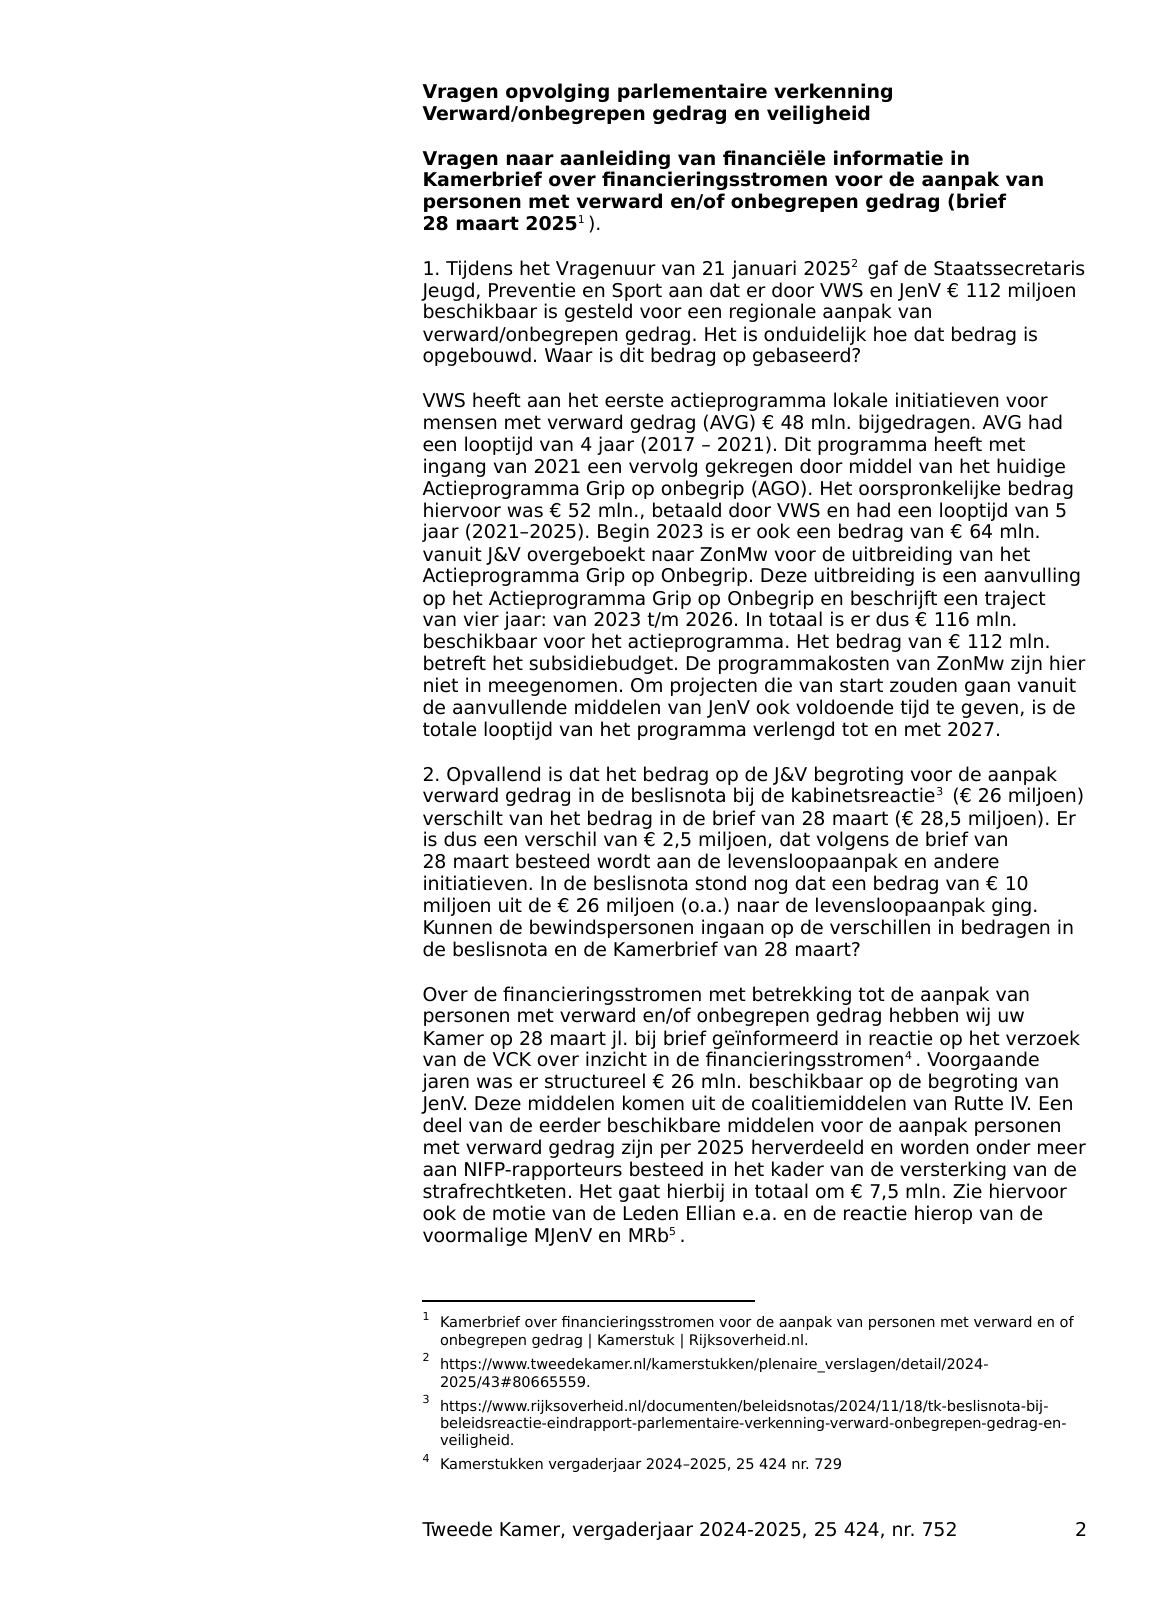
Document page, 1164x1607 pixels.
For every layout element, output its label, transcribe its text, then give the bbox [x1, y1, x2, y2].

text Kamerbrief over financieringsstromen voor de aanpak van personen met verward en of onbegrepen gedrag | Kamerstuk | Rijksoverheid.nl. [422, 1310, 1087, 1349]
subtitle Vragen opvolging parlementaire verkenning Verward/onbegrepen gedrag en veiligheid [422, 81, 1087, 125]
text Kamerstukken vergaderjaar 2024–2025, 25 424 nr. 729 [422, 1452, 1087, 1474]
text https://www.tweedekamer.nl/kamerstukken/plenaire_verslagen/detail/2024-2025/43#80665559. [422, 1352, 1087, 1391]
text Over de financieringsstromen met betrekking tot de aanpak van personen met verward en/of onbegrepen gedrag hebben wij uw Kamer op 28 maart jl. bij brief geïnformeerd in reactie op het verzoek van de VCK over inzicht in de financieringsstromen. Voorgaande jaren was er structureel € 26 mln. beschikbaar op de begroting van JenV. Deze middelen komen uit de coalitiemiddelen van Rutte IV. Een deel van de eerder beschikbare middelen voor de aanpak personen met verward gedrag zijn per 2025 herverdeeld en worden onder meer aan NIFP-rapporteurs besteed in het kader van de versterking van de strafrechtketen. Het gaat hierbij in totaal om € 7,5 mln. Zie hiervoor ook de motie van de Leden Ellian e.a. en de reactie hierop van de voormalige MJenV en MRb. [422, 983, 1087, 1247]
text 2. Opvallend is dat het bedrag op de J&V begroting voor de aanpak verward gedrag in de beslisnota bij de kabinetsreactie (€ 26 miljoen) verschilt van het bedrag in de brief van 28 maart (€ 28,5 miljoen). Er is dus een verschil van € 2,5 miljoen, dat volgens de brief van 28 maart besteed wordt aan de levensloopaanpak en andere initiatieven. In de beslisnota stond nog dat een bedrag van € 10 miljoen uit de € 26 miljoen (o.a.) naar de levensloopaanpak ging. Kunnen de bewindspersonen ingaan op de verschillen in bedragen in de beslisnota en de Kamerbrief van 28 maart? [422, 763, 1087, 961]
text https://www.rijksoverheid.nl/documenten/beleidsnotas/2024/11/18/tk-beslisnota-bij-beleidsreactie-eindrapport-parlementaire-verkenning-verward-onbegrepen-gedrag-en-veiligheid. [422, 1393, 1087, 1449]
text 1. Tijdens het Vragenuur van 21 januari 2025 gaf de Staatssecretaris Jeugd, Preventie en Sport aan dat er door VWS en JenV € 112 miljoen beschikbaar is gesteld voor een regionale aanpak van verward/onbegrepen gedrag. Het is onduidelijk hoe dat bedrag is opgebouwd. Waar is dit bedrag op gebaseerd? [422, 257, 1087, 367]
text Vragen naar aanleiding van financiële informatie in Kamerbrief over financieringsstromen voor de aanpak van personen met verward en/of onbegrepen gedrag (brief 28 maart 2025). [422, 147, 1087, 235]
text VWS heeft aan het eerste actieprogramma lokale initiatieven voor mensen met verward gedrag (AVG) € 48 mln. bijgedragen. AVG had een looptijd van 4 jaar (2017 – 2021). Dit programma heeft met ingang van 2021 een vervolg gekregen door middel van het huidige Actieprogramma Grip op onbegrip (AGO). Het oorspronkelijke bedrag hiervoor was € 52 mln., betaald door VWS en had een looptijd van 5 jaar (2021–2025). Begin 2023 is er ook een bedrag van € 64 mln. vanuit J&V overgeboekt naar ZonMw voor de uitbreiding van het Actieprogramma Grip op Onbegrip. Deze uitbreiding is een aanvulling op het Actieprogramma Grip op Onbegrip en beschrijft een traject van vier jaar: van 2023 t/m 2026. In totaal is er dus € 116 mln. beschikbaar voor het actieprogramma. Het bedrag van € 112 mln. betreft het subsidiebudget. De programmakosten van ZonMw zijn hier niet in meegenomen. Om projecten die van start zouden gaan vanuit de aanvullende middelen van JenV ook voldoende tijd te geven, is de totale looptijd van het programma verlengd tot en met 2027. [422, 389, 1087, 741]
